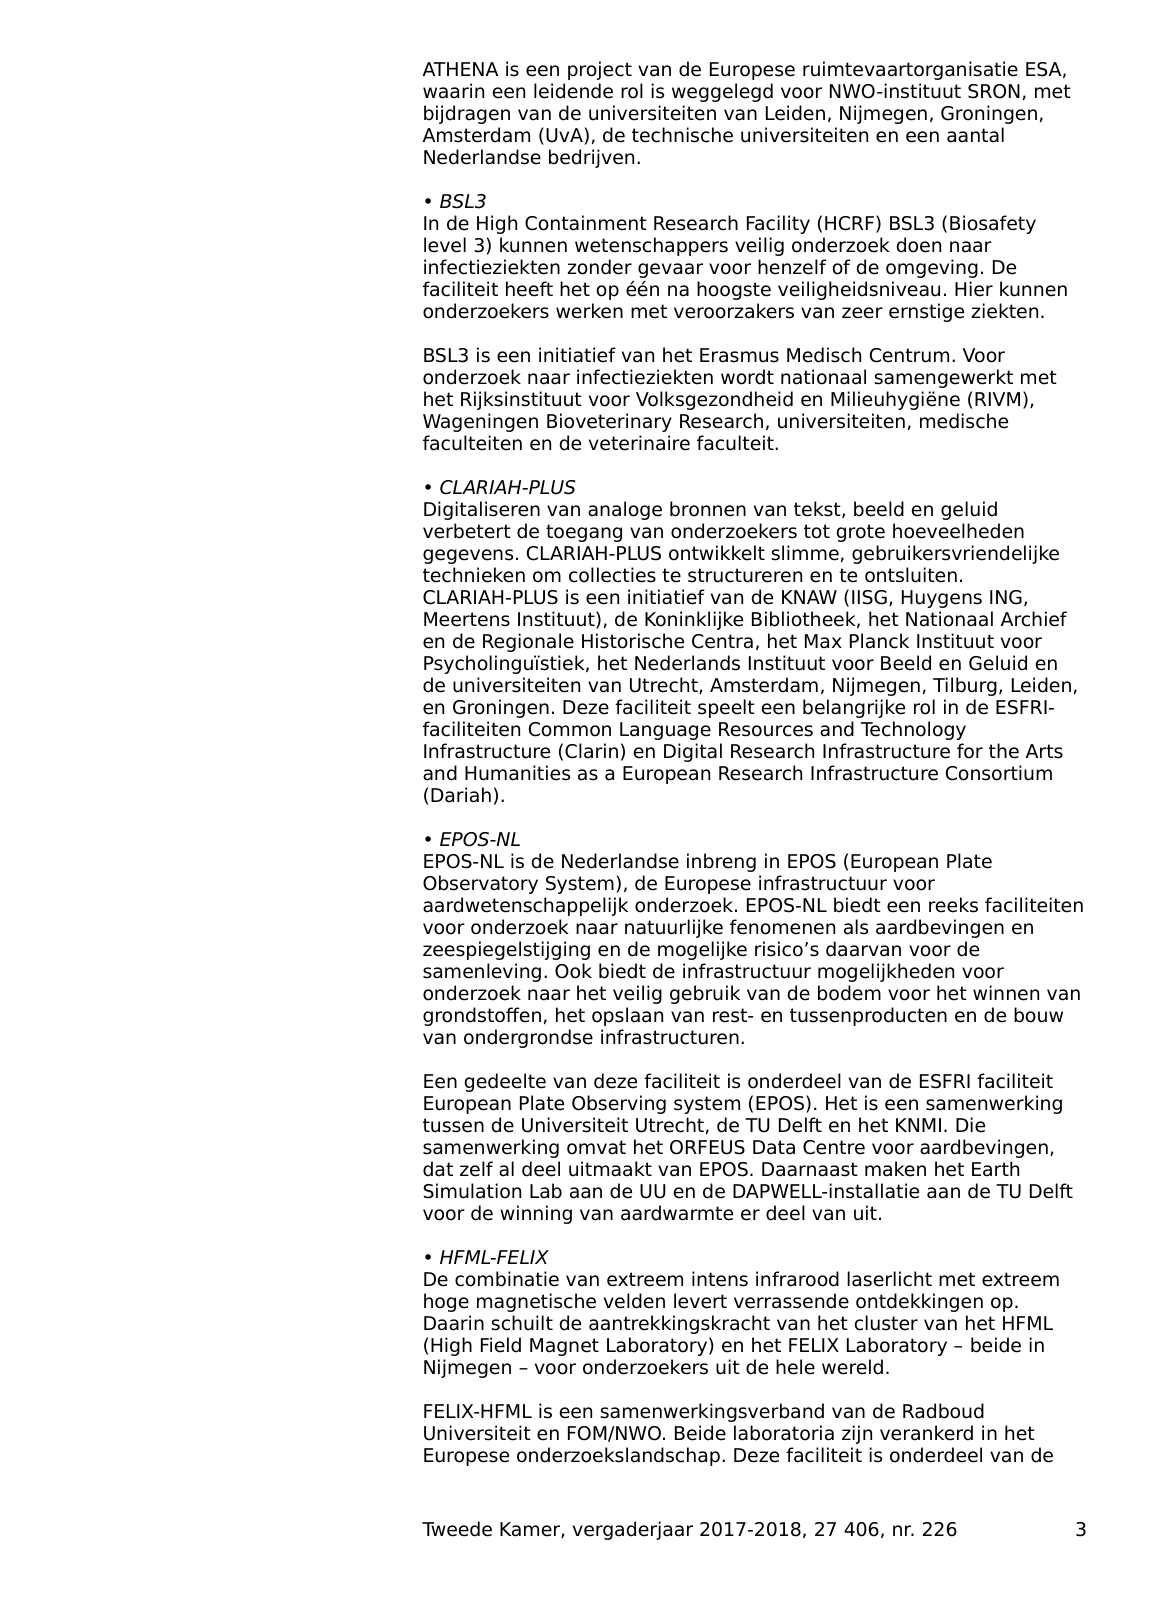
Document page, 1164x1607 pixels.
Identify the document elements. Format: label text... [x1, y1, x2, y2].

text BSL3 is een initiatief van het Erasmus Medisch Centrum. Voor onderzoek naar infectieziekten wordt nationaal samengewerkt met het Rijksinstituut voor Volksgezondheid en Milieuhygiëne (RIVM), Wageningen Bioveterinary Research, universiteiten, medische faculteiten en de veterinaire faculteit. [422, 345, 1087, 455]
text Digitaliseren van analoge bronnen van tekst, beeld en geluid verbetert de toegang van onderzoekers tot grote hoeveelheden gegevens. CLARIAH-PLUS ontwikkelt slimme, gebruikersvriendelijke technieken om collecties te structureren en te ontsluiten. [422, 499, 1087, 587]
text FELIX-HFML is een samenwerkingsverband van de Radboud Universiteit en FOM/NWO. Beide laboratoria zijn verankerd in het Europese onderzoekslandschap. Deze faciliteit is onderdeel van de [422, 1401, 1087, 1467]
text EPOS-NL is de Nederlandse inbreng in EPOS (European Plate Observatory System), de Europese infrastructuur voor aardwetenschappelijk onderzoek. EPOS-NL biedt een reeks faciliteiten voor onderzoek naar natuurlijke fenomenen als aardbevingen en zeespiegelstijging en de mogelijke risico’s daarvan voor de samenleving. Ook biedt de infrastructuur mogelijkheden voor onderzoek naar het veilig gebruik van de bodem voor het winnen van grondstoffen, het opslaan van rest- en tussenproducten en de bouw van ondergrondse infrastructuren. [422, 851, 1087, 1049]
text De combinatie van extreem intens infrarood laserlicht met extreem hoge magnetische velden levert verrassende ontdekkingen op. Daarin schuilt de aantrekkingskracht van het cluster van het HFML (High Field Magnet Laboratory) en het FELIX Laboratory – beide in Nijmegen – voor onderzoekers uit de hele wereld. [422, 1269, 1087, 1379]
text • CLARIAH-PLUS [422, 477, 1087, 499]
text Een gedeelte van deze faciliteit is onderdeel van de ESFRI faciliteit European Plate Observing system (EPOS). Het is een samenwerking tussen de Universiteit Utrecht, de TU Delft en het KNMI. Die samenwerking omvat het ORFEUS Data Centre voor aardbevingen, dat zelf al deel uitmaakt van EPOS. Daarnaast maken het Earth Simulation Lab aan de UU en de DAPWELL-installatie aan de TU Delft voor de winning van aardwarmte er deel van uit. [422, 1071, 1087, 1225]
text • EPOS-NL [422, 829, 1087, 851]
text • HFML-FELIX [422, 1247, 1087, 1269]
text • BSL3 [422, 191, 1087, 213]
text In de High Containment Research Facility (HCRF) BSL3 (Biosafety level 3) kunnen wetenschappers veilig onderzoek doen naar infectieziekten zonder gevaar voor henzelf of de omgeving. De faciliteit heeft het op één na hoogste veiligheidsniveau. Hier kunnen onderzoekers werken met veroorzakers van zeer ernstige ziekten. [422, 213, 1087, 323]
text ATHENA is een project van de Europese ruimtevaartorganisatie ESA, waarin een leidende rol is weggelegd voor NWO-instituut SRON, met bijdragen van de universiteiten van Leiden, Nijmegen, Groningen, Amsterdam (UvA), de technische universiteiten en een aantal Nederlandse bedrijven. [422, 59, 1087, 169]
text CLARIAH-PLUS is een initiatief van de KNAW (IISG, Huygens ING, Meertens Instituut), de Koninklijke Bibliotheek, het Nationaal Archief en de Regionale Historische Centra, het Max Planck Instituut voor Psycholinguïstiek, het Nederlands Instituut voor Beeld en Geluid en de universiteiten van Utrecht, Amsterdam, Nijmegen, Tilburg, Leiden, en Groningen. Deze faciliteit speelt een belangrijke rol in de ESFRI-faciliteiten Common Language Resources and Technology Infrastructure (Clarin) en Digital Research Infrastructure for the Arts and Humanities as a European Research Infrastructure Consortium (Dariah). [422, 587, 1087, 807]
